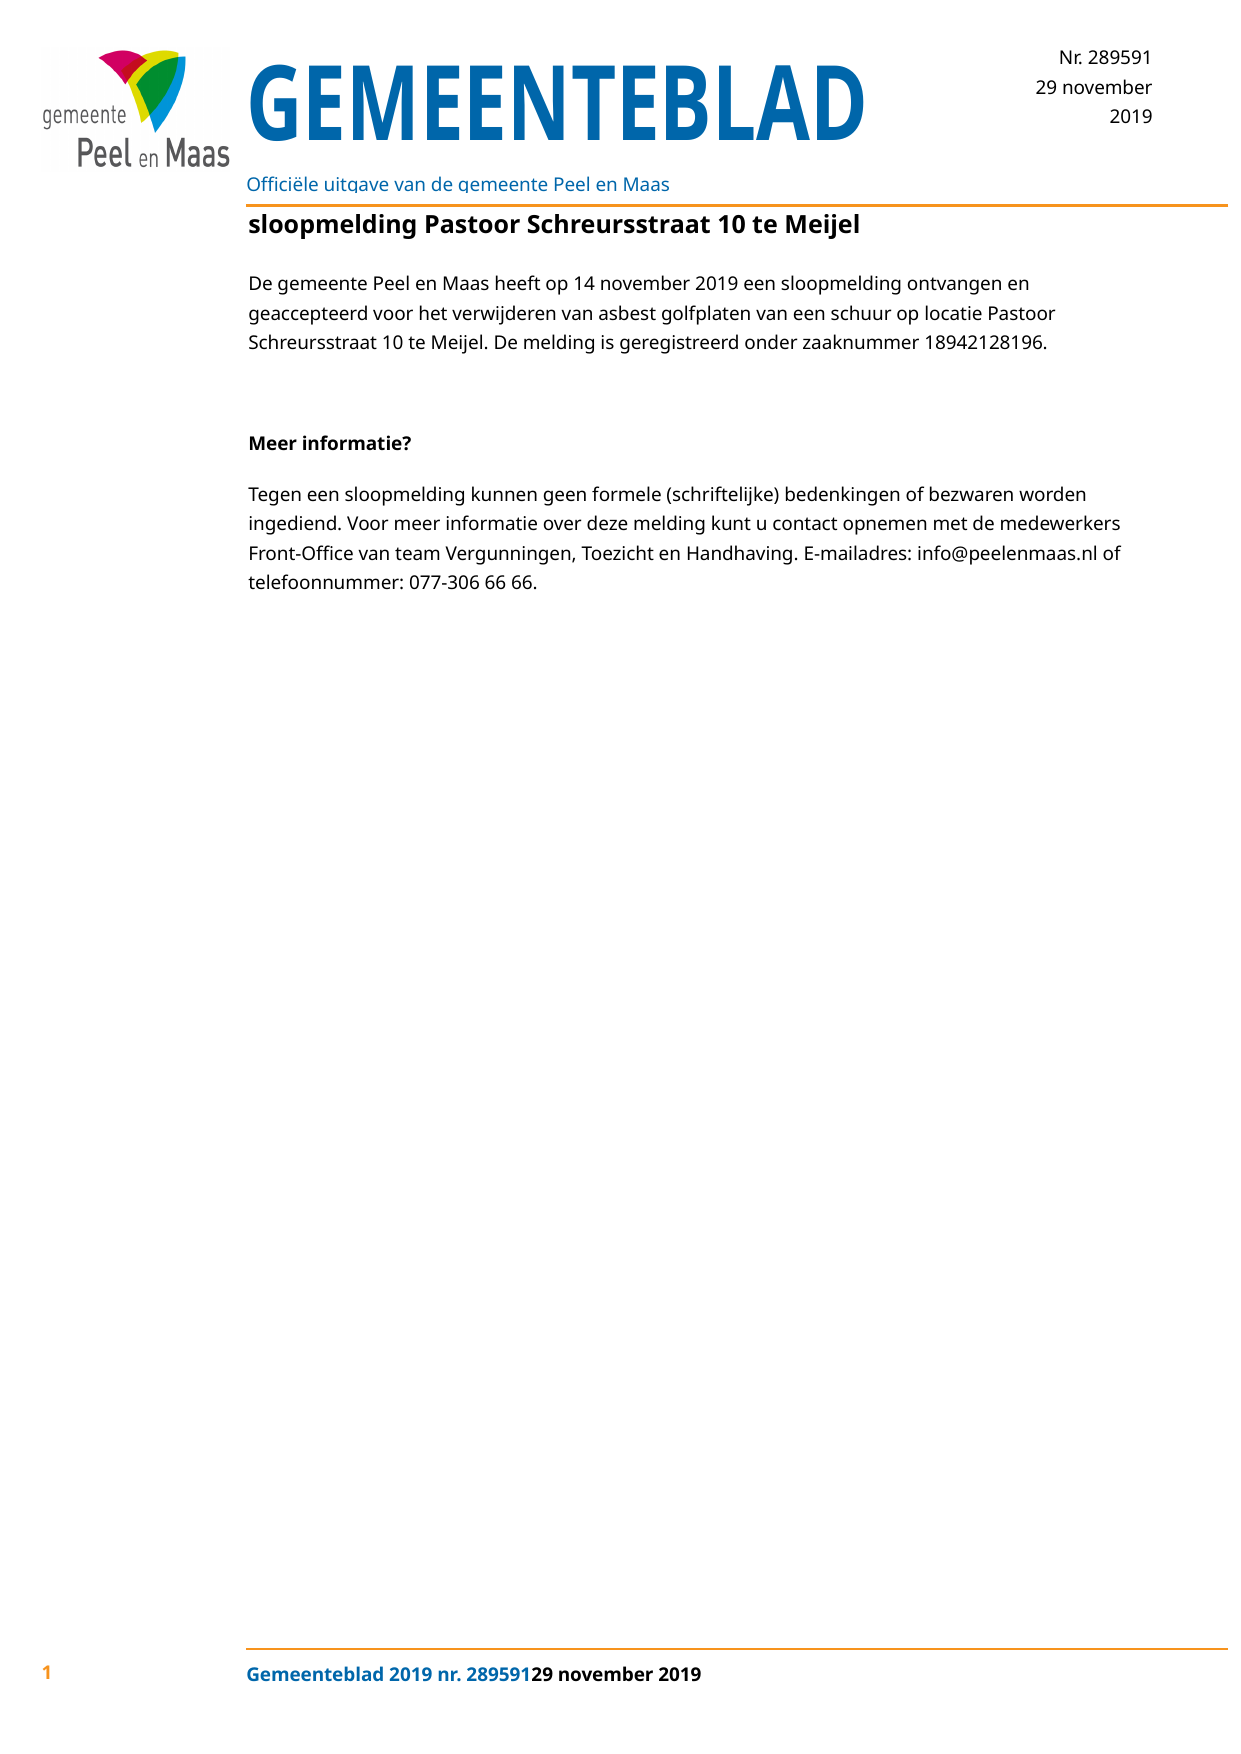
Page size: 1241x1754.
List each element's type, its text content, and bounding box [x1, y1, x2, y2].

text Tegen een sloopmelding kunnen geen formele (schriftelijke) bedenkingen of bezwaren worden ingediend. Voor meer informatie over deze melding kunt u contact opnemen met de medewerkers Front-Office van team Vergunningen, Toezicht en Handhaving. E-mailadres: info@peelenmaas.nl of telefoonnummer: 077-306 66 66. [248, 481, 1152, 595]
text sloopmelding Pastoor Schreursstraat 10 te Meijel [248, 207, 1152, 241]
text De gemeente Peel en Maas heeft op 14 november 2019 een sloopmelding ontvangen en geaccepteerd voor het verwijderen van asbest golfplaten van een schuur op locatie Pastoor Schreursstraat 10 te Meijel. De melding is geregistreerd onder zaaknummer 18942128196. [248, 270, 1152, 355]
text Meer informatie? [248, 430, 1152, 456]
picture [41, 47, 231, 172]
